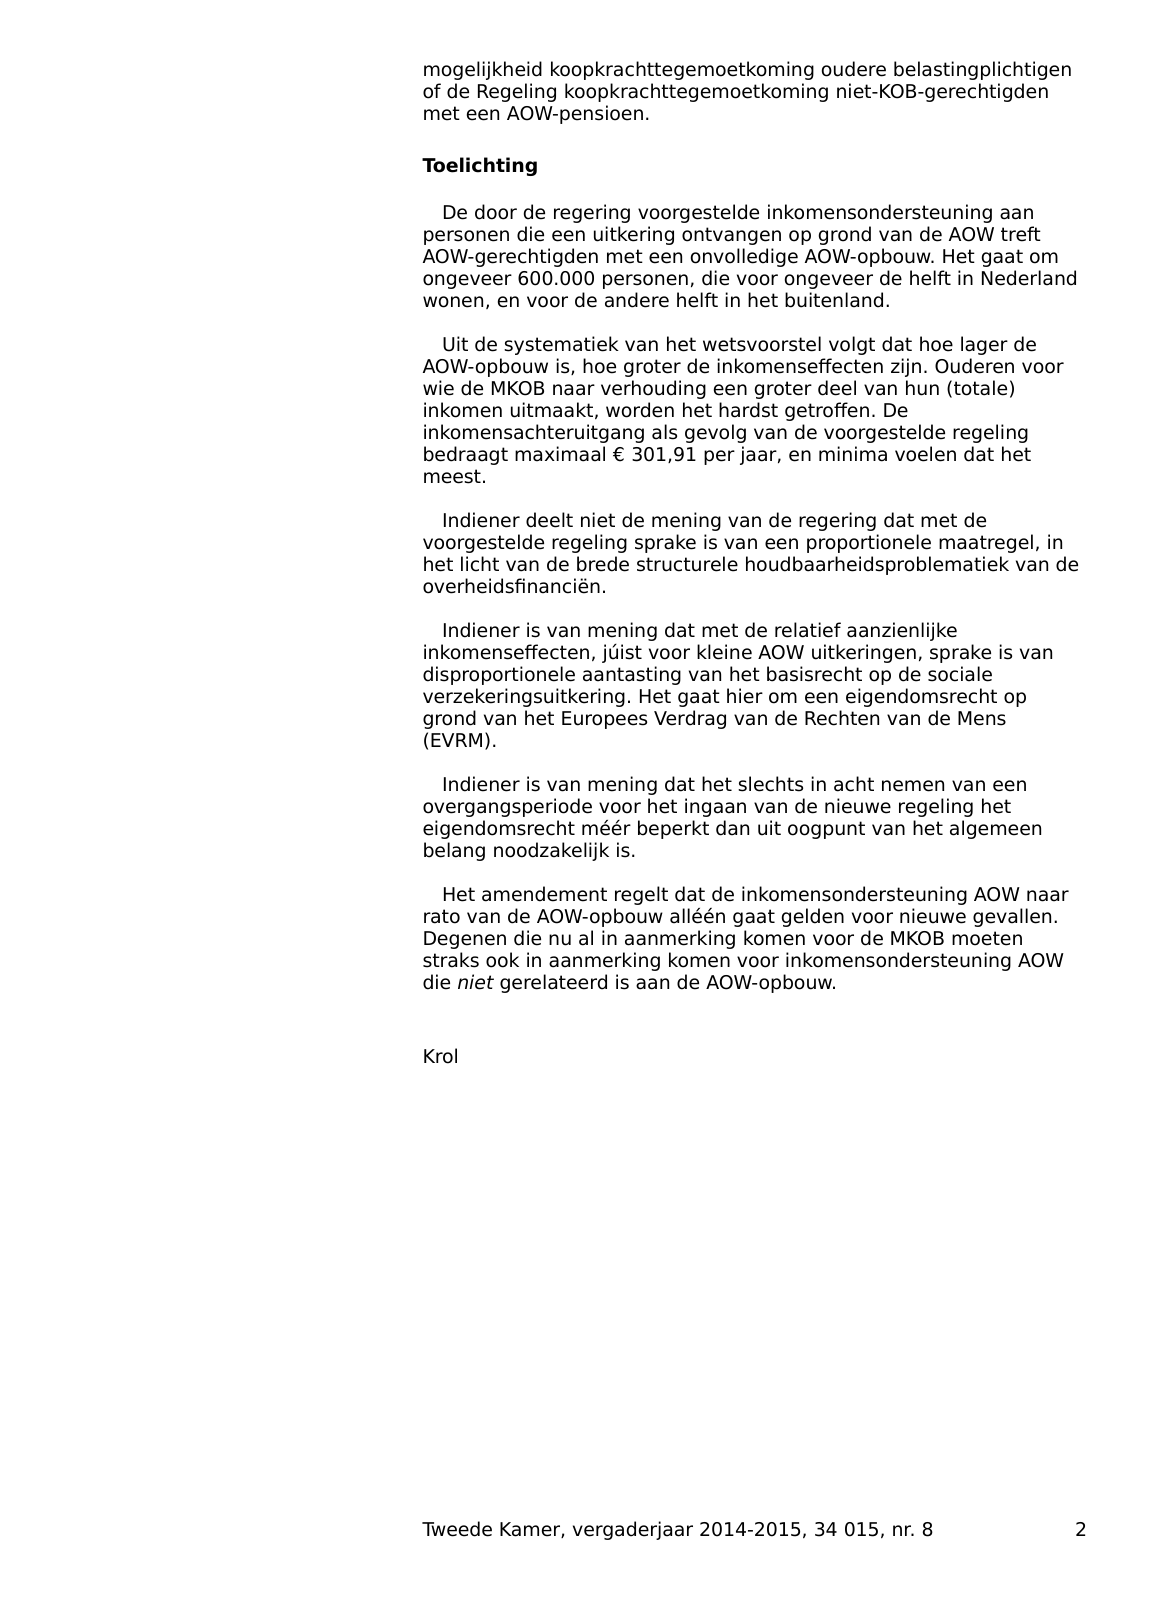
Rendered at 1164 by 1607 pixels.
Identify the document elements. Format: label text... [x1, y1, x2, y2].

text Krol [422, 1024, 1087, 1068]
text Indiener is van mening dat het slechts in acht nemen van een overgangsperiode voor het ingaan van de nieuwe regeling het eigendomsrecht méér beperkt dan uit oogpunt van het algemeen belang noodzakelijk is. [422, 774, 1087, 862]
text Indiener is van mening dat met de relatief aanzienlijke inkomenseffecten, júist voor kleine AOW uitkeringen, sprake is van disproportionele aantasting van het basisrecht op de sociale verzekeringsuitkering. Het gaat hier om een eigendomsrecht op grond van het Europees Verdrag van de Rechten van de Mens (EVRM). [422, 620, 1087, 752]
text De door de regering voorgestelde inkomensondersteuning aan personen die een uitkering ontvangen op grond van de AOW treft AOW-gerechtigden met een onvolledige AOW-opbouw. Het gaat om ongeveer 600.000 personen, die voor ongeveer de helft in Nederland wonen, en voor de andere helft in het buitenland. [422, 202, 1087, 312]
text Het amendement regelt dat de inkomensondersteuning AOW naar rato van de AOW-opbouw alléén gaat gelden voor nieuwe gevallen. Degenen die nu al in aanmerking komen voor de MKOB moeten straks ook in aanmerking komen voor inkomensondersteuning AOW die niet gerelateerd is aan de AOW-opbouw. [422, 884, 1087, 994]
text Indiener deelt niet de mening van de regering dat met de voorgestelde regeling sprake is van een proportionele maatregel, in het licht van de brede structurele houdbaarheidsproblematiek van de overheidsfinanciën. [422, 510, 1087, 598]
subtitle Toelichting [422, 155, 1087, 177]
text mogelijkheid koopkrachttegemoetkoming oudere belastingplichtigen of de Regeling koopkrachttegemoetkoming niet-KOB-gerechtigden met een AOW-pensioen. [422, 59, 1087, 125]
text Uit de systematiek van het wetsvoorstel volgt dat hoe lager de AOW-opbouw is, hoe groter de inkomenseffecten zijn. Ouderen voor wie de MKOB naar verhouding een groter deel van hun (totale) inkomen uitmaakt, worden het hardst getroffen. De inkomensachteruitgang als gevolg van de voorgestelde regeling bedraagt maximaal € 301,91 per jaar, en minima voelen dat het meest. [422, 334, 1087, 488]
